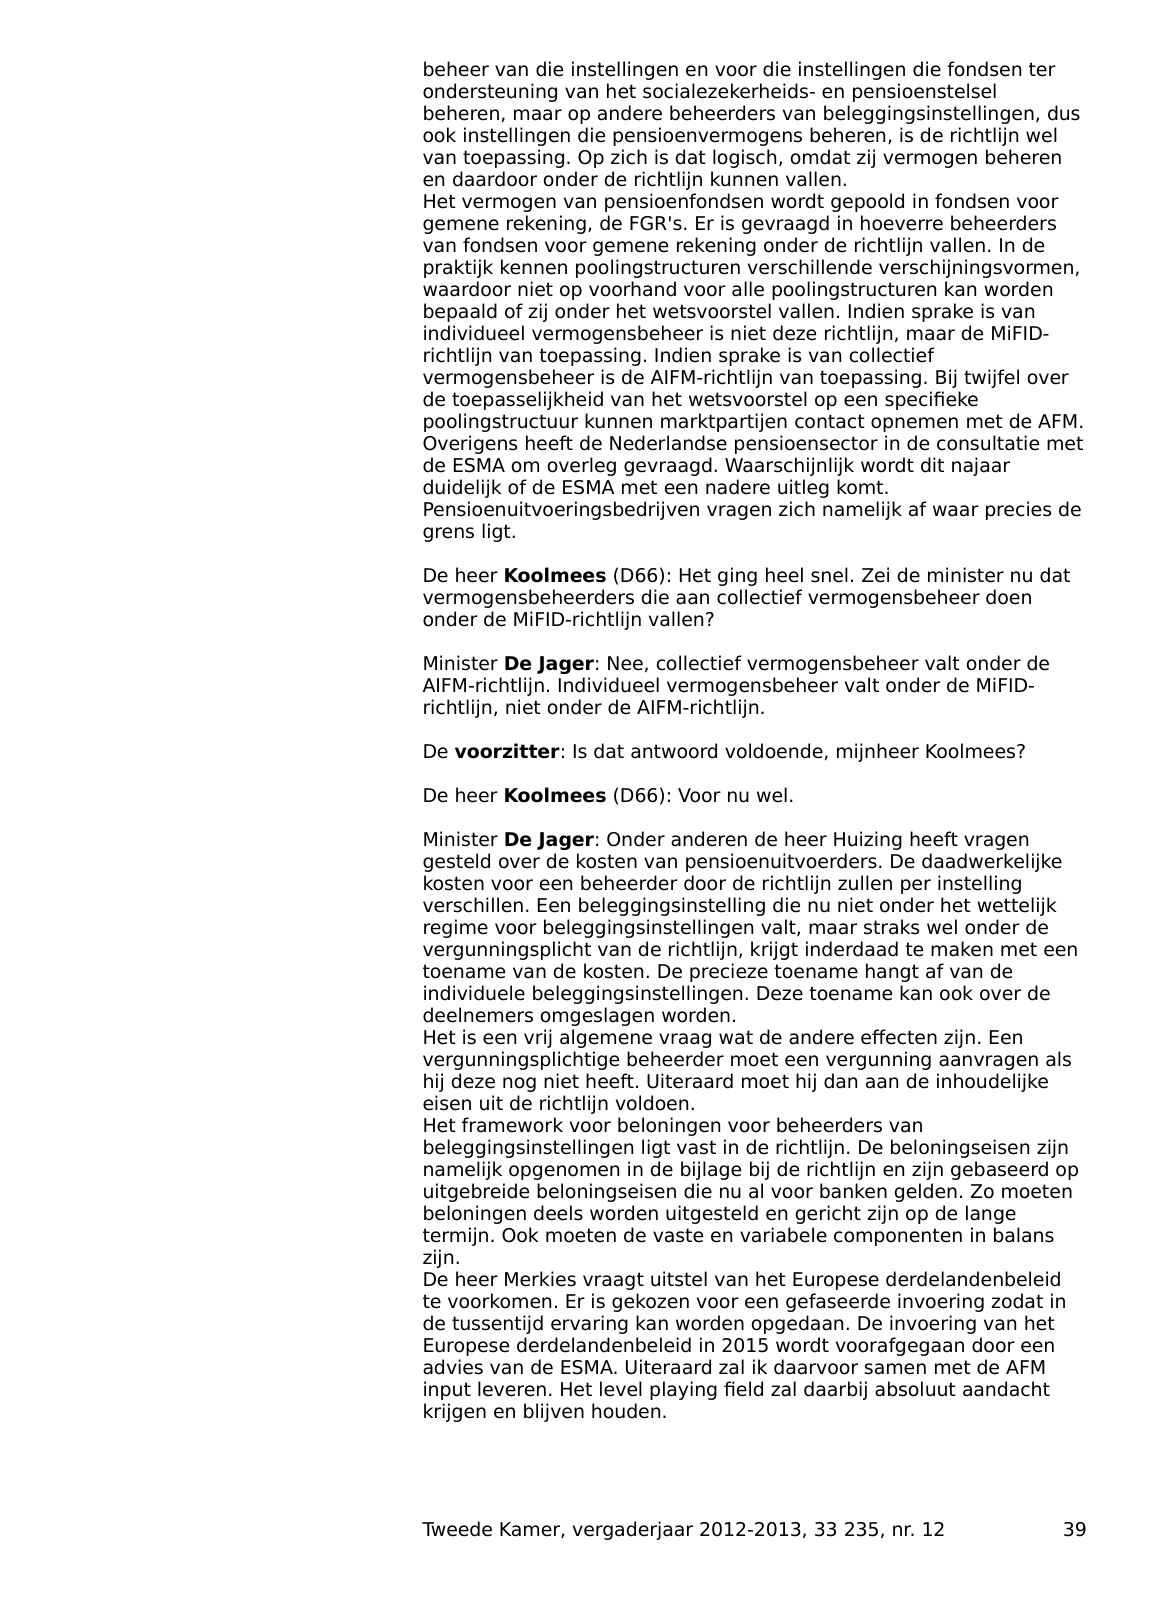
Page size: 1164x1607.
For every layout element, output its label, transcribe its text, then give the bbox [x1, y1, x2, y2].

text Minister De Jager: Nee, collectief vermogensbeheer valt onder de AIFM-richtlijn. Individueel vermogensbeheer valt onder de MiFID-richtlijn, niet onder de AIFM-richtlijn. [422, 653, 1087, 719]
text De heer Koolmees (D66): Het ging heel snel. Zei de minister nu dat vermogensbeheerders die aan collectief vermogensbeheer doen onder de MiFID-richtlijn vallen? [422, 565, 1087, 631]
text beheer van die instellingen en voor die instellingen die fondsen ter ondersteuning van het socialezekerheids- en pensioenstelsel beheren, maar op andere beheerders van beleggingsinstellingen, dus ook instellingen die pensioenvermogens beheren, is de richtlijn wel van toepassing. Op zich is dat logisch, omdat zij vermogen beheren en daardoor onder de richtlijn kunnen vallen. [422, 59, 1087, 191]
text Het is een vrij algemene vraag wat de andere effecten zijn. Een vergunningsplichtige beheerder moet een vergunning aanvragen als hij deze nog niet heeft. Uiteraard moet hij dan aan de inhoudelijke eisen uit de richtlijn voldoen. [422, 1027, 1087, 1115]
text De heer Merkies vraagt uitstel van het Europese derdelandenbeleid te voorkomen. Er is gekozen voor een gefaseerde invoering zodat in de tussentijd ervaring kan worden opgedaan. De invoering van het Europese derdelandenbeleid in 2015 wordt voorafgegaan door een advies van de ESMA. Uiteraard zal ik daarvoor samen met de AFM input leveren. Het level playing field zal daarbij absoluut aandacht krijgen en blijven houden. [422, 1269, 1087, 1423]
text De voorzitter: Is dat antwoord voldoende, mijnheer Koolmees? [422, 741, 1087, 763]
text Minister De Jager: Onder anderen de heer Huizing heeft vragen gesteld over de kosten van pensioenuitvoerders. De daadwerkelijke kosten voor een beheerder door de richtlijn zullen per instelling verschillen. Een beleggingsinstelling die nu niet onder het wettelijk regime voor beleggingsinstellingen valt, maar straks wel onder de vergunningsplicht van de richtlijn, krijgt inderdaad te maken met een toename van de kosten. De precieze toename hangt af van de individuele beleggingsinstellingen. Deze toename kan ook over de deelnemers omgeslagen worden. [422, 829, 1087, 1027]
text Het framework voor beloningen voor beheerders van beleggingsinstellingen ligt vast in de richtlijn. De beloningseisen zijn namelijk opgenomen in de bijlage bij de richtlijn en zijn gebaseerd op uitgebreide beloningseisen die nu al voor banken gelden. Zo moeten beloningen deels worden uitgesteld en gericht zijn op de lange termijn. Ook moeten de vaste en variabele componenten in balans zijn. [422, 1115, 1087, 1269]
text Het vermogen van pensioenfondsen wordt gepoold in fondsen voor gemene rekening, de FGR's. Er is gevraagd in hoeverre beheerders van fondsen voor gemene rekening onder de richtlijn vallen. In de praktijk kennen poolingstructuren verschillende verschijningsvormen, waardoor niet op voorhand voor alle poolingstructuren kan worden bepaald of zij onder het wetsvoorstel vallen. Indien sprake is van individueel vermogensbeheer is niet deze richtlijn, maar de MiFID-richtlijn van toepassing. Indien sprake is van collectief vermogensbeheer is de AIFM-richtlijn van toepassing. Bij twijfel over de toepasselijkheid van het wetsvoorstel op een specifieke poolingstructuur kunnen marktpartijen contact opnemen met de AFM. Overigens heeft de Nederlandse pensioensector in de consultatie met de ESMA om overleg gevraagd. Waarschijnlijk wordt dit najaar duidelijk of de ESMA met een nadere uitleg komt. Pensioenuitvoeringsbedrijven vragen zich namelijk af waar precies de grens ligt. [422, 191, 1087, 543]
text De heer Koolmees (D66): Voor nu wel. [422, 785, 1087, 807]
